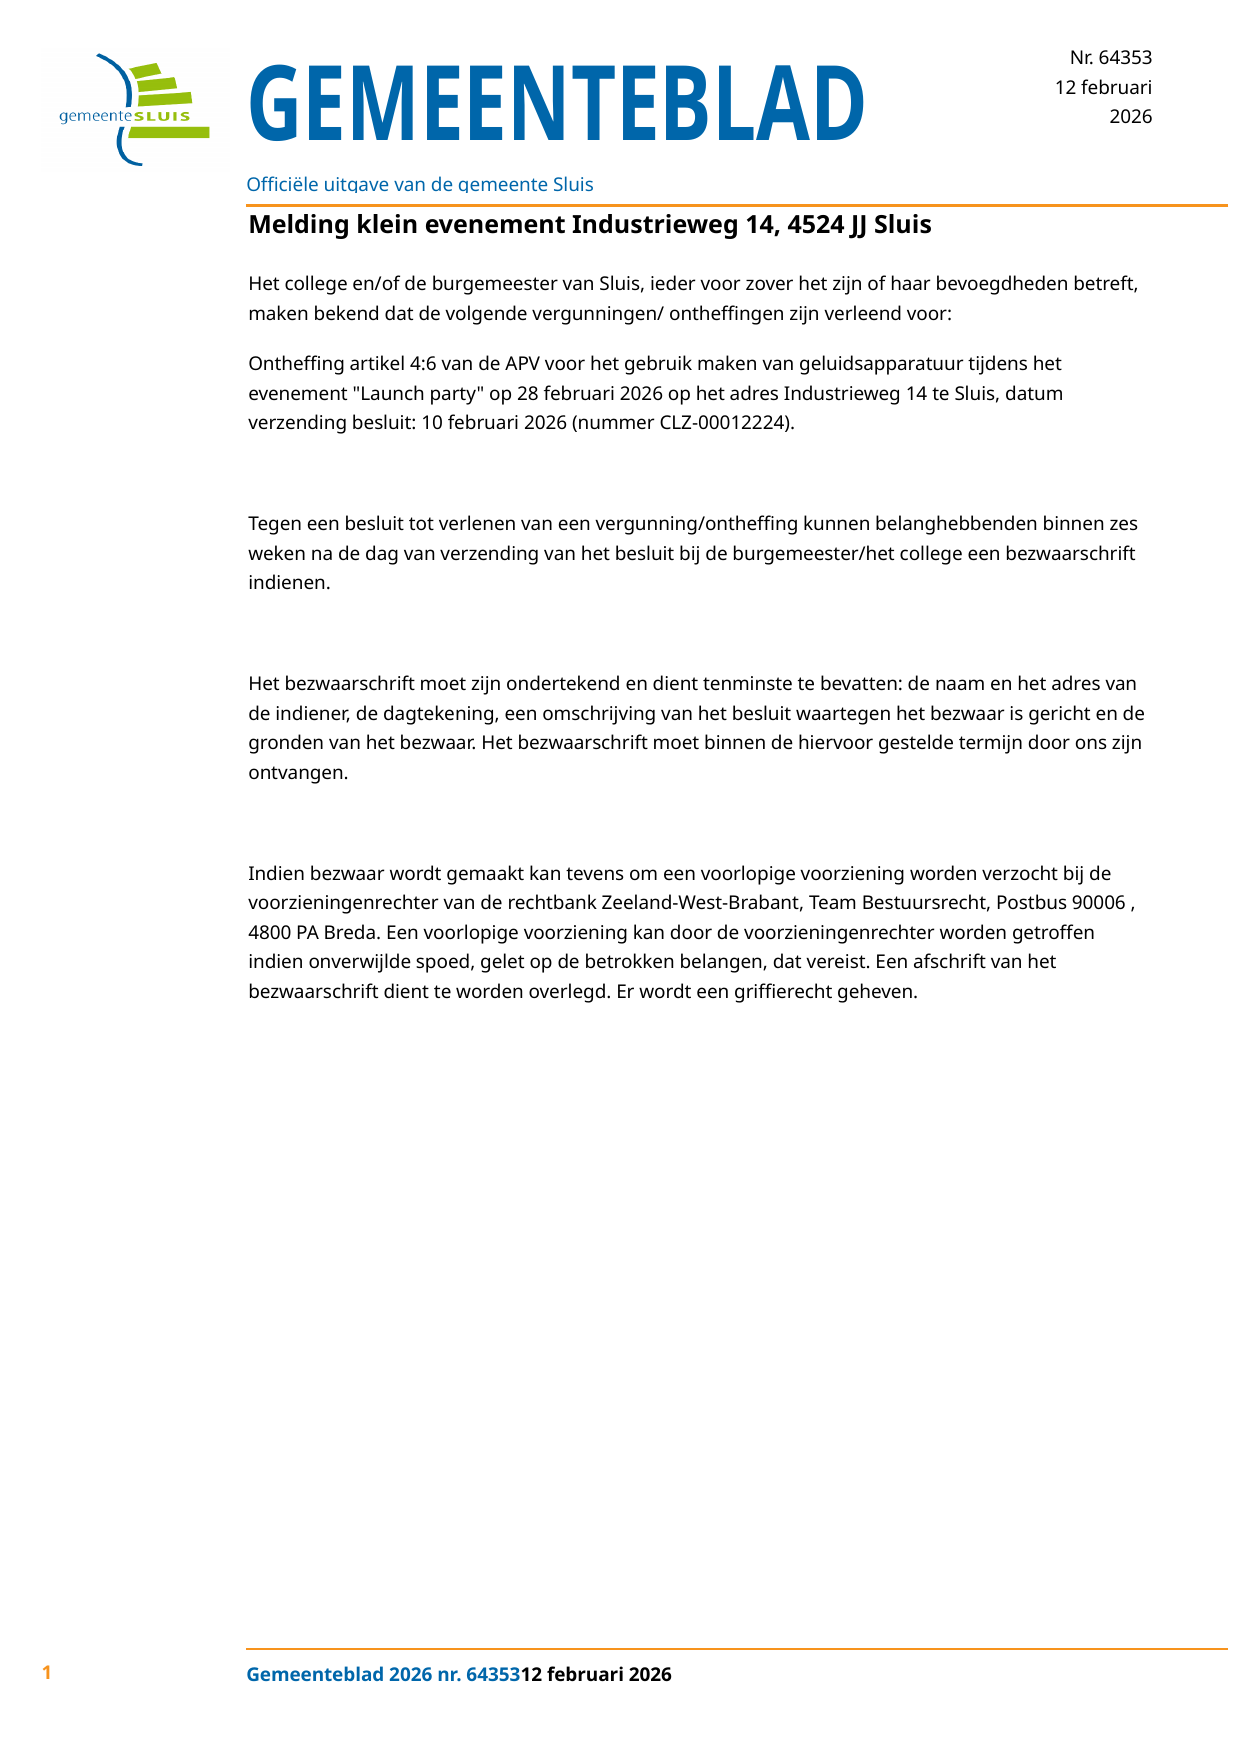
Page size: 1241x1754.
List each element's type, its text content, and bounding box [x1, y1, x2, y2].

text Indien bezwaar wordt gemaakt kan tevens om een voorlopige voorziening worden verzocht bij de voorzieningenrechter van de rechtbank Zeeland-West-Brabant, Team Bestuursrecht, Postbus 90006 , 4800 PA Breda. Een voorlopige voorziening kan door de voorzieningenrechter worden getroffen indien onverwijlde spoed, gelet op de betrokken belangen, dat vereist. Een afschrift van het bezwaarschrift dient te worden overlegd. Er wordt een griffierecht geheven. [248, 860, 1152, 1004]
text Het college en/of de burgemeester van Sluis, ieder voor zover het zijn of haar bevoegdheden betreft, maken bekend dat de volgende vergunningen/ ontheffingen zijn verleend voor: [248, 270, 1152, 326]
text Melding klein evenement Industrieweg 14, 4524 JJ Sluis [248, 207, 1152, 241]
picture [41, 47, 231, 172]
text Het bezwaarschrift moet zijn ondertekend en dient tenminste te bevatten: de naam en het adres van de indiener, de dagtekening, een omschrijving van het besluit waartegen het bezwaar is gericht en de gronden van het bezwaar. Het bezwaarschrift moet binnen de hiervoor gestelde termijn door ons zijn ontvangen. [248, 670, 1152, 785]
text Tegen een besluit tot verlenen van een vergunning/ontheffing kunnen belanghebbenden binnen zes weken na de dag van verzending van het besluit bij de burgemeester/het college een bezwaarschrift indienen. [248, 510, 1152, 595]
text Ontheffing artikel 4:6 van de APV voor het gebruik maken van geluidsapparatuur tijdens het evenement "Launch party" op 28 februari 2026 op het adres Industrieweg 14 te Sluis, datum verzending besluit: 10 februari 2026 (nummer CLZ-00012224). [248, 350, 1152, 435]
